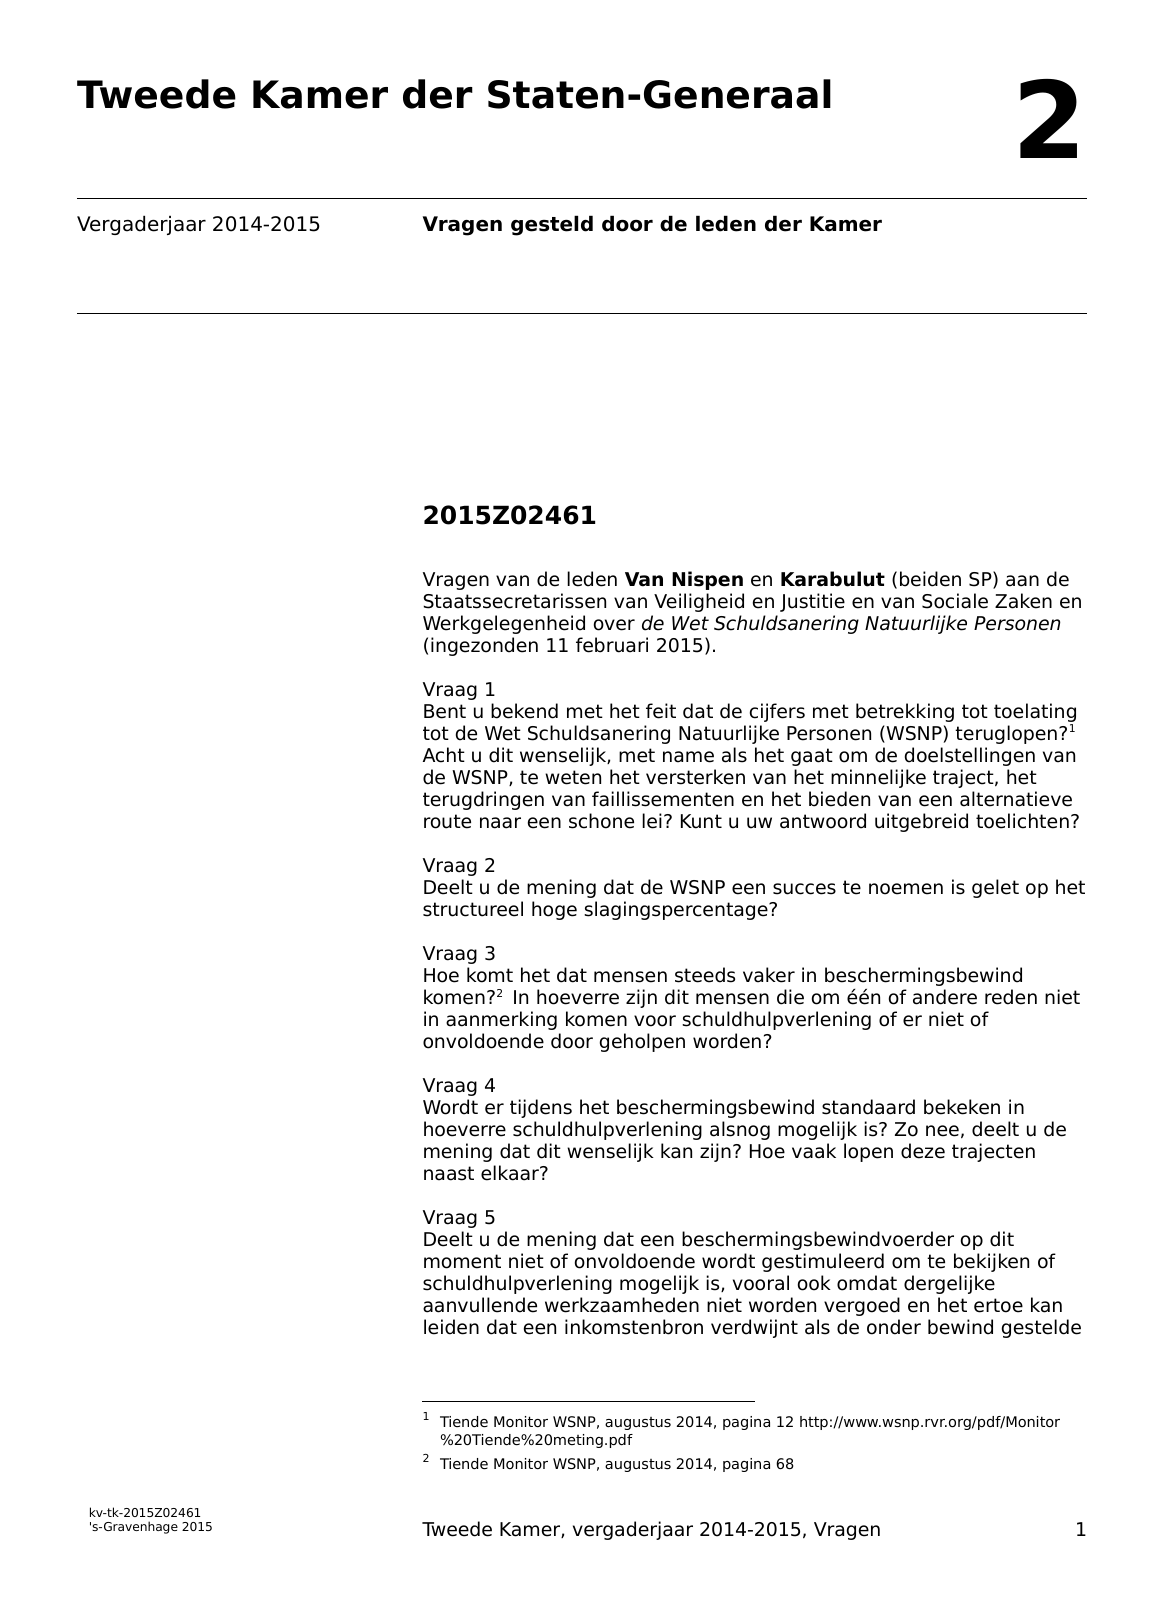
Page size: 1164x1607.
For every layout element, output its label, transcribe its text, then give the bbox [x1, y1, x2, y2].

text Bent u bekend met het feit dat de cijfers met betrekking tot toelating tot de Wet Schuldsanering Natuurlijke Personen (WSNP) teruglopen? Acht u dit wenselijk, met name als het gaat om de doelstellingen van de WSNP, te weten het versterken van het minnelijke traject, het terugdringen van faillissementen en het bieden van een alternatieve route naar een schone lei? Kunt u uw antwoord uitgebreid toelichten? [422, 701, 1087, 833]
text 2015Z02461 [422, 501, 1087, 531]
text Deelt u de mening dat de WSNP een succes te noemen is gelet op het structureel hoge slagingspercentage? [422, 877, 1087, 921]
text Vraag 3 [422, 943, 1087, 965]
table_cell Vragen gesteld door de leden der Kamer [422, 199, 1087, 313]
text Wordt er tijdens het beschermingsbewind standaard bekeken in hoeverre schuldhulpverlening alsnog mogelijk is? Zo nee, deelt u de mening dat dit wenselijk kan zijn? Hoe vaak lopen deze trajecten naast elkaar? [422, 1097, 1087, 1185]
table_header Tweede Kamer der Staten-Generaal [77, 59, 886, 198]
text 's-Gravenhage 2015 [88, 1520, 323, 1534]
text Deelt u de mening dat een beschermingsbewindvoerder op dit moment niet of onvoldoende wordt gestimuleerd om te bekijken of schuldhulpverlening mogelijk is, vooral ook omdat dergelijke aanvullende werkzaamheden niet worden vergoed en het ertoe kan leiden dat een inkomstenbron verdwijnt als de onder bewind gestelde [422, 1229, 1087, 1339]
text Vragen van de leden Van Nispen en Karabulut (beiden SP) aan de Staatssecretarissen van Veiligheid en Justitie en van Sociale Zaken en Werkgelegenheid over de Wet Schuldsanering Natuurlijke Personen (ingezonden 11 februari 2015). [422, 569, 1087, 657]
text Vraag 1 [422, 679, 1087, 701]
text Tiende Monitor WSNP, augustus 2014, pagina 68 [422, 1452, 1087, 1474]
table_header 2 [886, 59, 1087, 198]
text kv-tk-2015Z02461 [88, 1506, 323, 1520]
text Hoe komt het dat mensen steeds vaker in beschermingsbewind komen? In hoeverre zijn dit mensen die om één of andere reden niet in aanmerking komen voor schuldhulpverlening of er niet of onvoldoende door geholpen worden? [422, 965, 1087, 1053]
text Vraag 2 [422, 855, 1087, 877]
text Vraag 5 [422, 1207, 1087, 1229]
text Tiende Monitor WSNP, augustus 2014, pagina 12 http://www.wsnp.rvr.org/pdf/Monitor%20Tiende%20meting.pdf [422, 1410, 1087, 1449]
text Vraag 4 [422, 1075, 1087, 1097]
table_cell Vergaderjaar 2014-2015 [77, 199, 422, 313]
